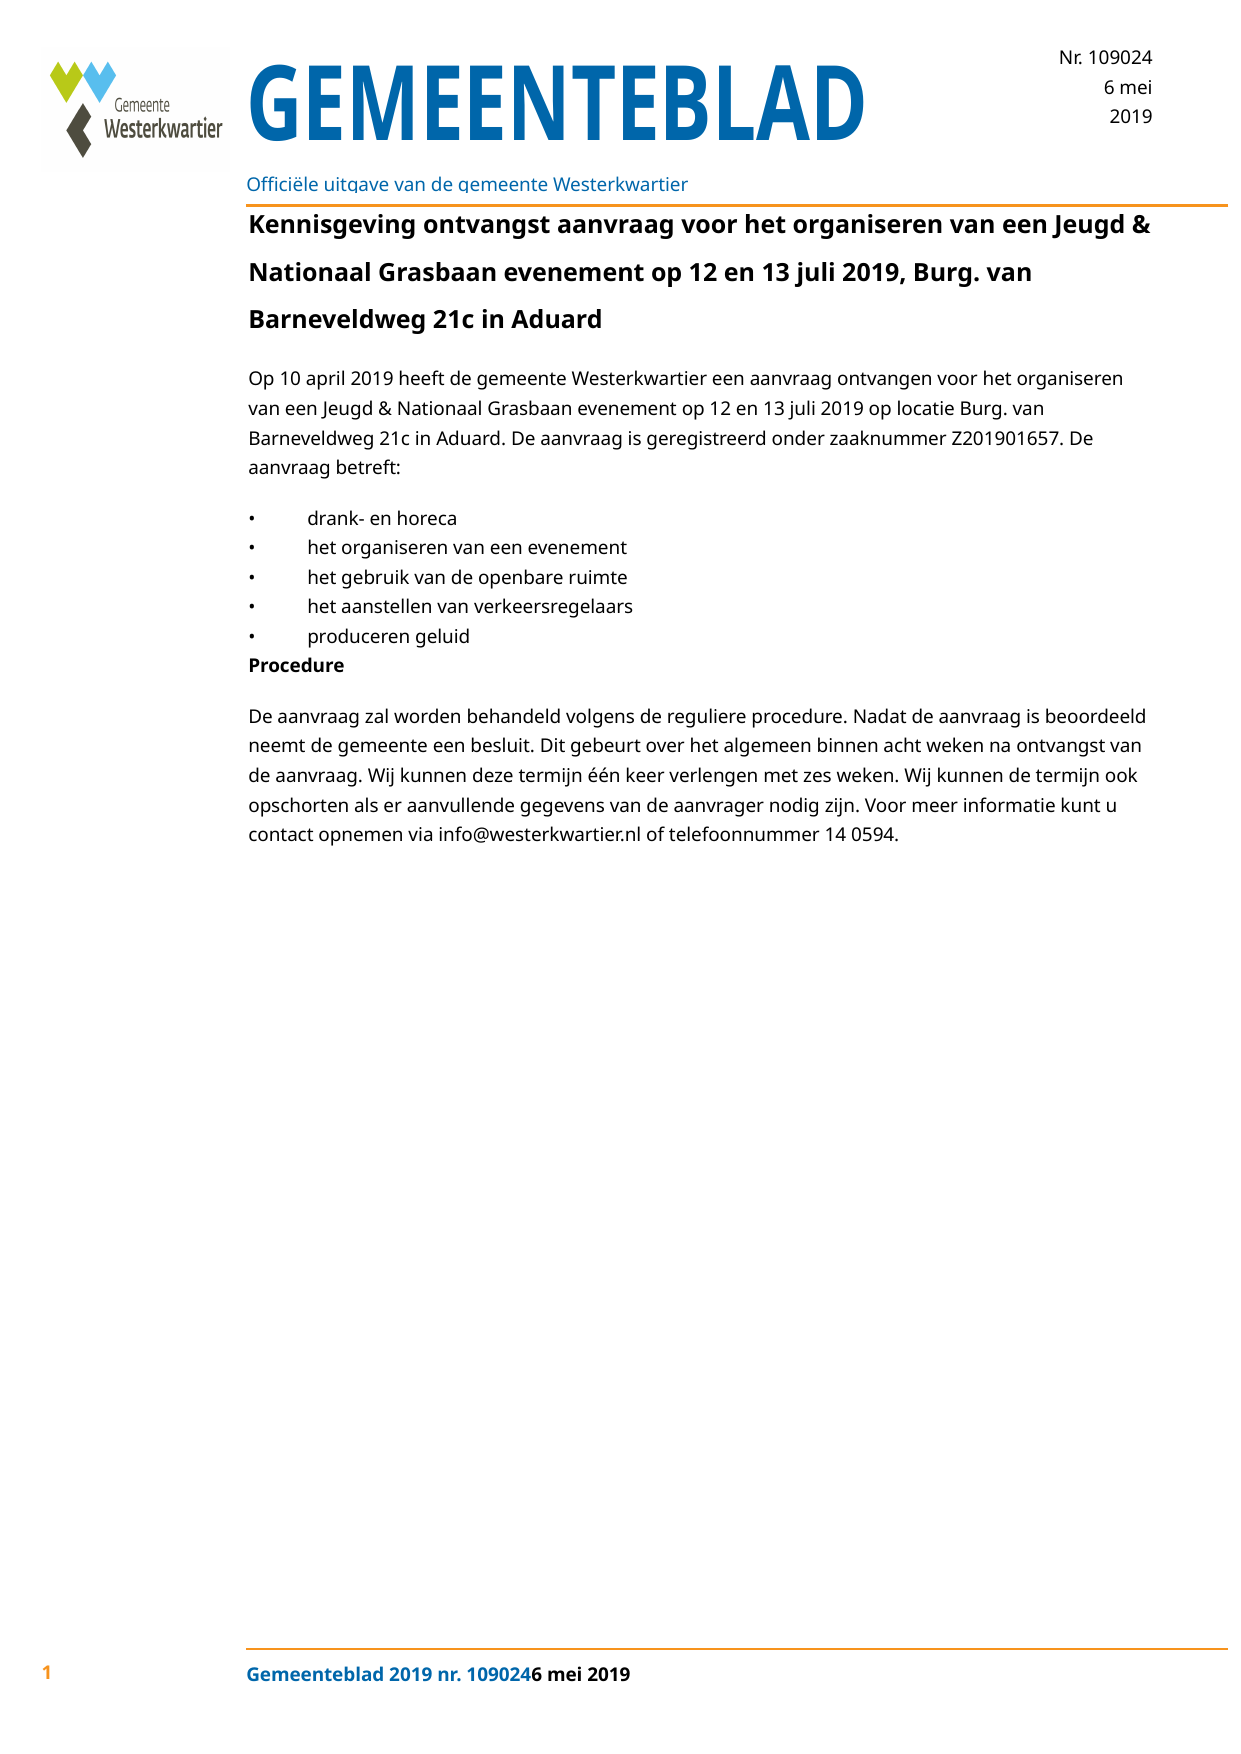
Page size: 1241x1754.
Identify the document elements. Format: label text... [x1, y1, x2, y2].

text Kennisgeving ontvangst aanvraag voor het organiseren van een Jeugd & Nationaal Grasbaan evenement op 12 en 13 juli 2019, Burg. van Barneveldweg 21c in Aduard [248, 207, 1152, 336]
text De aanvraag zal worden behandeld volgens de reguliere procedure. Nadat de aanvraag is beoordeeld neemt de gemeente een besluit. Dit gebeurt over het algemeen binnen acht weken na ontvangst van de aanvraag. Wij kunnen deze termijn één keer verlengen met zes weken. Wij kunnen de termijn ook opschorten als er aanvullende gegevens van de aanvrager nodig zijn. Voor meer informatie kunt u contact opnemen via info@westerkwartier.nl of telefoonnummer 14 0594. [248, 703, 1152, 847]
picture [41, 47, 231, 172]
list het organiseren van een evenement [248, 534, 1152, 560]
list het gebruik van de openbare ruimte [248, 564, 1152, 589]
text Op 10 april 2019 heeft de gemeente Westerkwartier een aanvraag ontvangen voor het organiseren van een Jeugd & Nationaal Grasbaan evenement op 12 en 13 juli 2019 op locatie Burg. van Barneveldweg 21c in Aduard. De aanvraag is geregistreerd onder zaaknummer Z201901657. De aanvraag betreft: [248, 366, 1152, 480]
list het aanstellen van verkeersregelaars [248, 593, 1152, 619]
text Procedure [248, 653, 1152, 678]
list produceren geluid [248, 623, 1152, 649]
list drank- en horeca [248, 505, 1152, 530]
